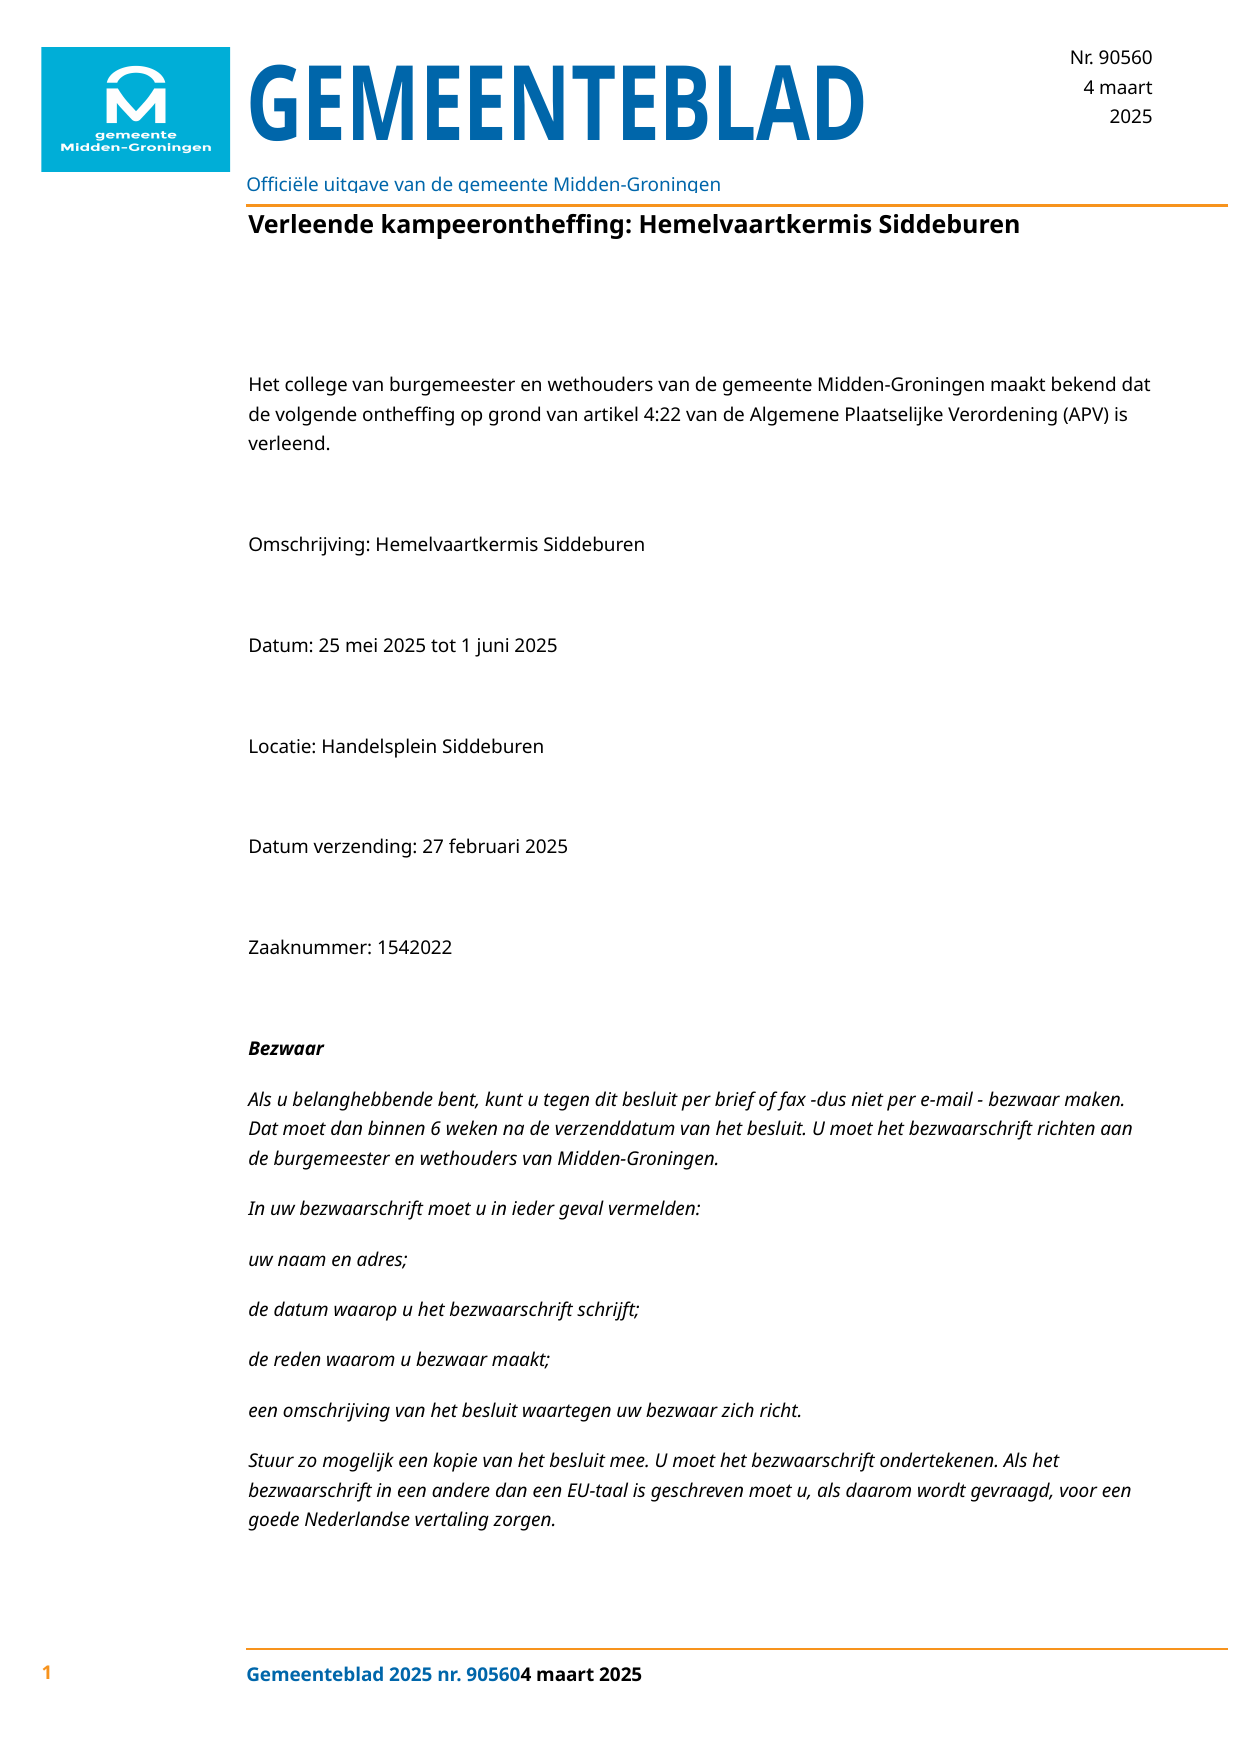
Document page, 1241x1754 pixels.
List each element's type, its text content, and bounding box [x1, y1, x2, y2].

text Omschrijving: Hemelvaartkermis Siddeburen [248, 531, 1152, 557]
picture [108, 66, 164, 82]
text Het college van burgemeester en wethouders van de gemeente Midden-Groningen maakt bekend dat de volgende ontheffing op grond van artikel 4:22 van de Algemene Plaatselijke Verordening (APV) is verleend. [248, 371, 1152, 456]
text Stuur zo mogelijk een kopie van het besluit mee. U moet het bezwaarschrift ondertekenen. Als het bezwaarschrift in een andere dan een EU-taal is geschreven moet u, als daarom wordt gevraagd, voor een goede Nederlandse vertaling zorgen. [248, 1447, 1152, 1532]
text Verleende kampeerontheffing: Hemelvaartkermis Siddeburen [248, 207, 1152, 241]
picture [184, 146, 190, 153]
picture [107, 89, 165, 122]
text Datum verzending: 27 februari 2025 [248, 834, 1152, 859]
text de datum waarop u het bezwaarschrift schrijft; [248, 1296, 1152, 1322]
text de reden waarom u bezwaar maakt; [248, 1347, 1152, 1372]
text Bezwaar [248, 1035, 1152, 1061]
text een omschrijving van het besluit waartegen uw bezwaar zich richt. [248, 1397, 1152, 1423]
text uw naam en adres; [248, 1246, 1152, 1271]
text Locatie: Handelsplein Siddeburen [248, 733, 1152, 758]
text In uw bezwaarschrift moet u in ieder geval vermelden: [248, 1195, 1152, 1221]
text Datum: 25 mei 2025 tot 1 juni 2025 [248, 632, 1152, 658]
text Zaaknummer: 1542022 [248, 934, 1152, 960]
text Als u belanghebbende bent, kunt u tegen dit besluit per brief of fax -dus niet per e-mail - bezwaar maken. Dat moet dan binnen 6 weken na de verzenddatum van het besluit. U moet het bezwaarschrift richten aan de burgemeester en wethouders van Midden-Groningen. [248, 1086, 1152, 1171]
